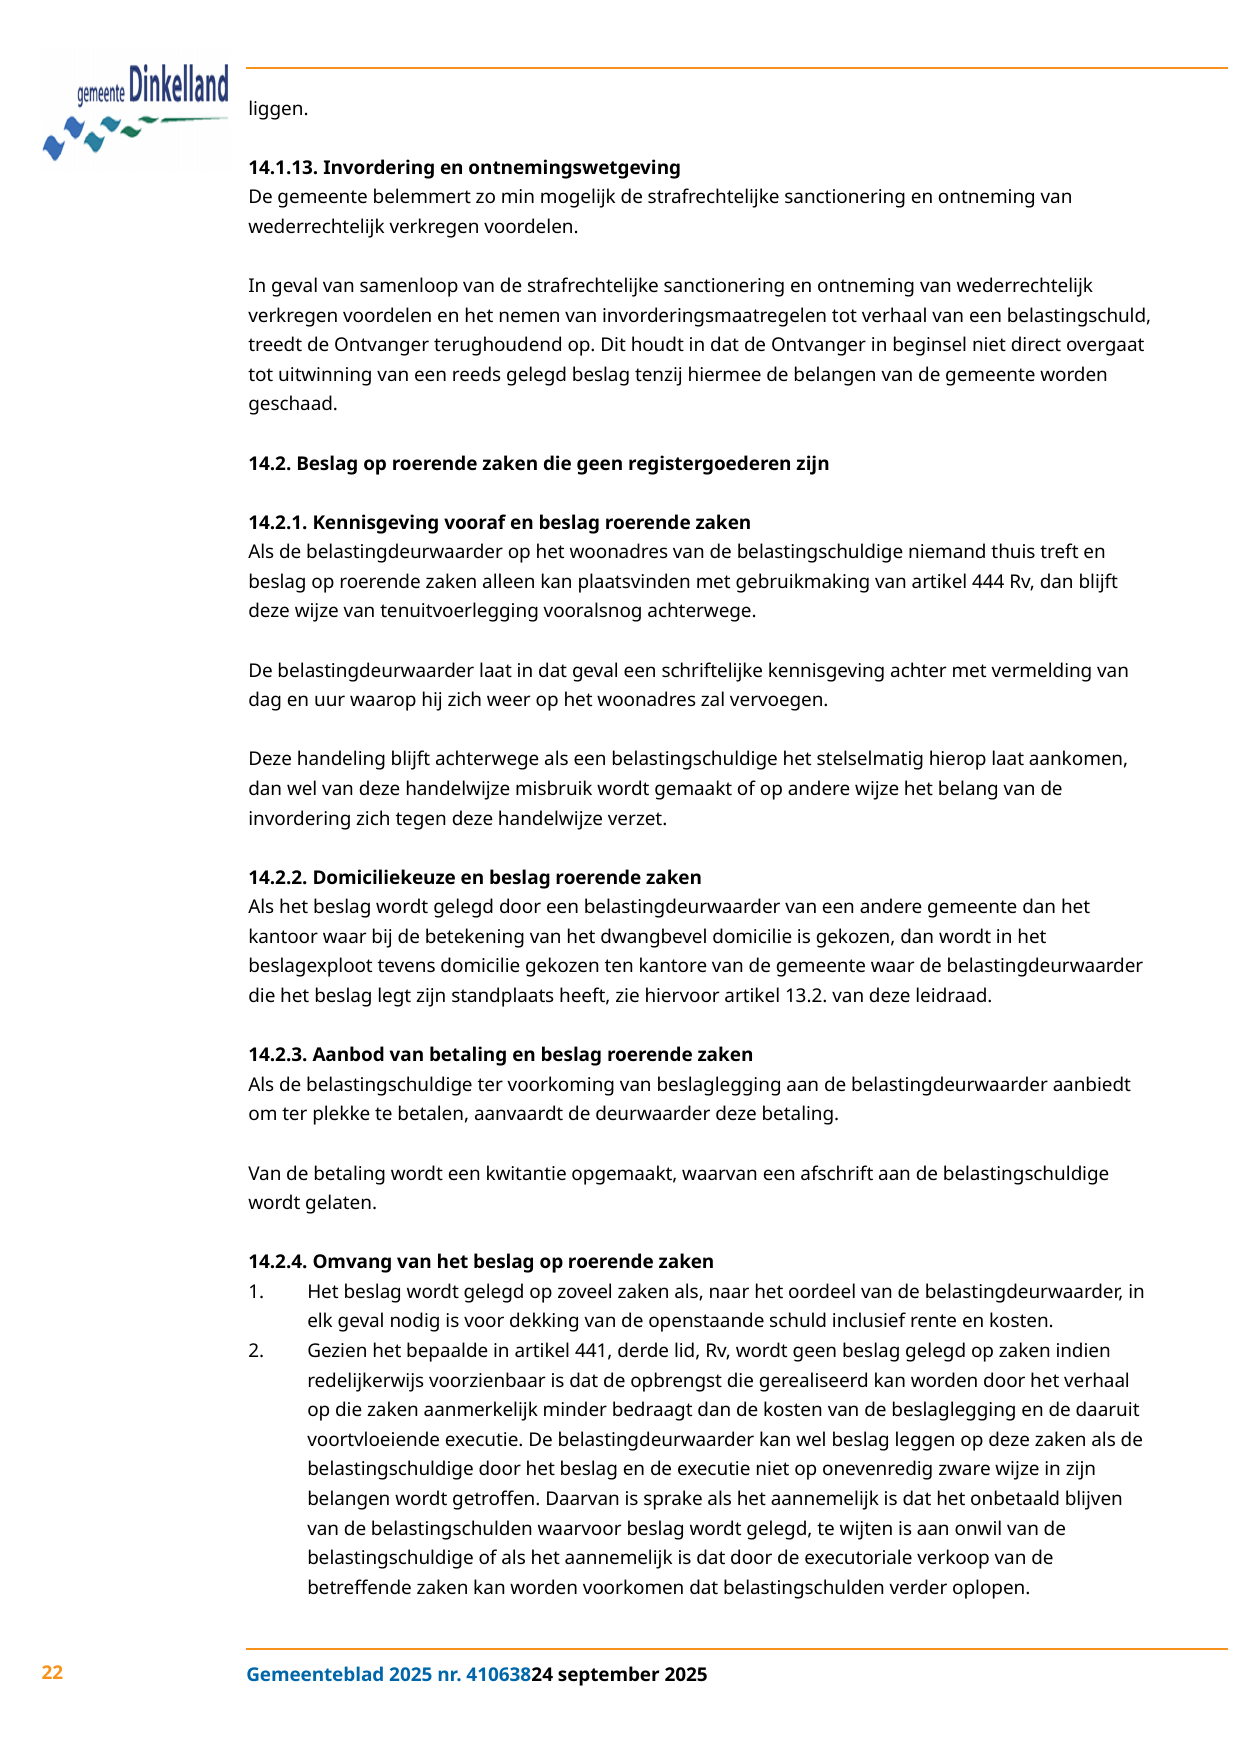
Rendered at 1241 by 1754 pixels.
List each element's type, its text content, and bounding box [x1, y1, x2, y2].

text Als het beslag wordt gelegd door een belastingdeurwaarder van een andere gemeente dan het kantoor waar bij de betekening van het dwangbevel domicilie is gekozen, dan wordt in het beslagexploot tevens domicilie gekozen ten kantore van de gemeente waar de belastingdeurwaarder die het beslag legt zijn standplaats heeft, zie hiervoor artikel 13.2. van deze leidraad. [248, 893, 1152, 1008]
text liggen. [248, 95, 1152, 121]
text Van de betaling wordt een kwitantie opgemaakt, waarvan een afschrift aan de belastingschuldige wordt gelaten. [248, 1160, 1152, 1215]
text 14.2.4. Omvang van het beslag op roerende zaken [248, 1248, 1152, 1274]
text Als de belastingdeurwaarder op het woonadres van de belastingschuldige niemand thuis treft en beslag op roerende zaken alleen kan plaatsvinden met gebruikmaking van artikel 444 Rv, dan blijft deze wijze van tenuitvoerlegging vooralsnog achterwege. [248, 538, 1152, 623]
picture [41, 47, 231, 172]
list Gezien het bepaalde in artikel 441, derde lid, Rv, wordt geen beslag gelegd op zaken indien redelijkerwijs voorzienbaar is dat de opbrengst die gerealiseerd kan worden door het verhaal op die zaken aanmerkelijk minder bedraagt dan de kosten van de beslaglegging en de daaruit voortvloeiende executie. De belastingdeurwaarder kan wel beslag leggen op deze zaken als de belastingschuldige door het beslag en de executie niet op onevenredig zware wijze in zijn belangen wordt getroffen. Daarvan is sprake als het aannemelijk is dat het onbetaald blijven van de belastingschulden waarvoor beslag wordt gelegd, te wijten is aan onwil van de belastingschuldige of als het aannemelijk is dat door de executoriale verkoop van de betreffende zaken kan worden voorkomen dat belastingschulden verder oplopen. [248, 1337, 1152, 1600]
text 14.1.13. Invordering en ontnemingswetgeving [248, 154, 1152, 180]
list Het beslag wordt gelegd op zoveel zaken als, naar het oordeel van de belastingdeurwaarder, in elk geval nodig is voor dekking van de openstaande schuld inclusief rente en kosten. [248, 1278, 1152, 1333]
text De belastingdeurwaarder laat in dat geval een schriftelijke kennisgeving achter met vermelding van dag en uur waarop hij zich weer op het woonadres zal vervoegen. [248, 657, 1152, 712]
text 14.2.2. Domiciliekeuze en beslag roerende zaken [248, 864, 1152, 890]
text De gemeente belemmert zo min mogelijk de strafrechtelijke sanctionering en ontneming van wederrechtelijk verkregen voordelen. [248, 183, 1152, 239]
text 14.2.3. Aanbod van betaling en beslag roerende zaken [248, 1041, 1152, 1067]
text 14.2.1. Kennisgeving vooraf en beslag roerende zaken [248, 509, 1152, 535]
text 14.2. Beslag op roerende zaken die geen registergoederen zijn [248, 450, 1152, 476]
text In geval van samenloop van de strafrechtelijke sanctionering en ontneming van wederrechtelijk verkregen voordelen en het nemen van invorderingsmaatregelen tot verhaal van een belastingschuld, treedt de Ontvanger terughoudend op. Dit houdt in dat de Ontvanger in beginsel niet direct overgaat tot uitwinning van een reeds gelegd beslag tenzij hiermee de belangen van de gemeente worden geschaad. [248, 272, 1152, 416]
text Deze handeling blijft achterwege als een belastingschuldige het stelselmatig hierop laat aankomen, dan wel van deze handelwijze misbruik wordt gemaakt of op andere wijze het belang van de invordering zich tegen deze handelwijze verzet. [248, 746, 1152, 831]
text Als de belastingschuldige ter voorkoming van beslaglegging aan de belastingdeurwaarder aanbiedt om ter plekke te betalen, aanvaardt de deurwaarder deze betaling. [248, 1071, 1152, 1126]
